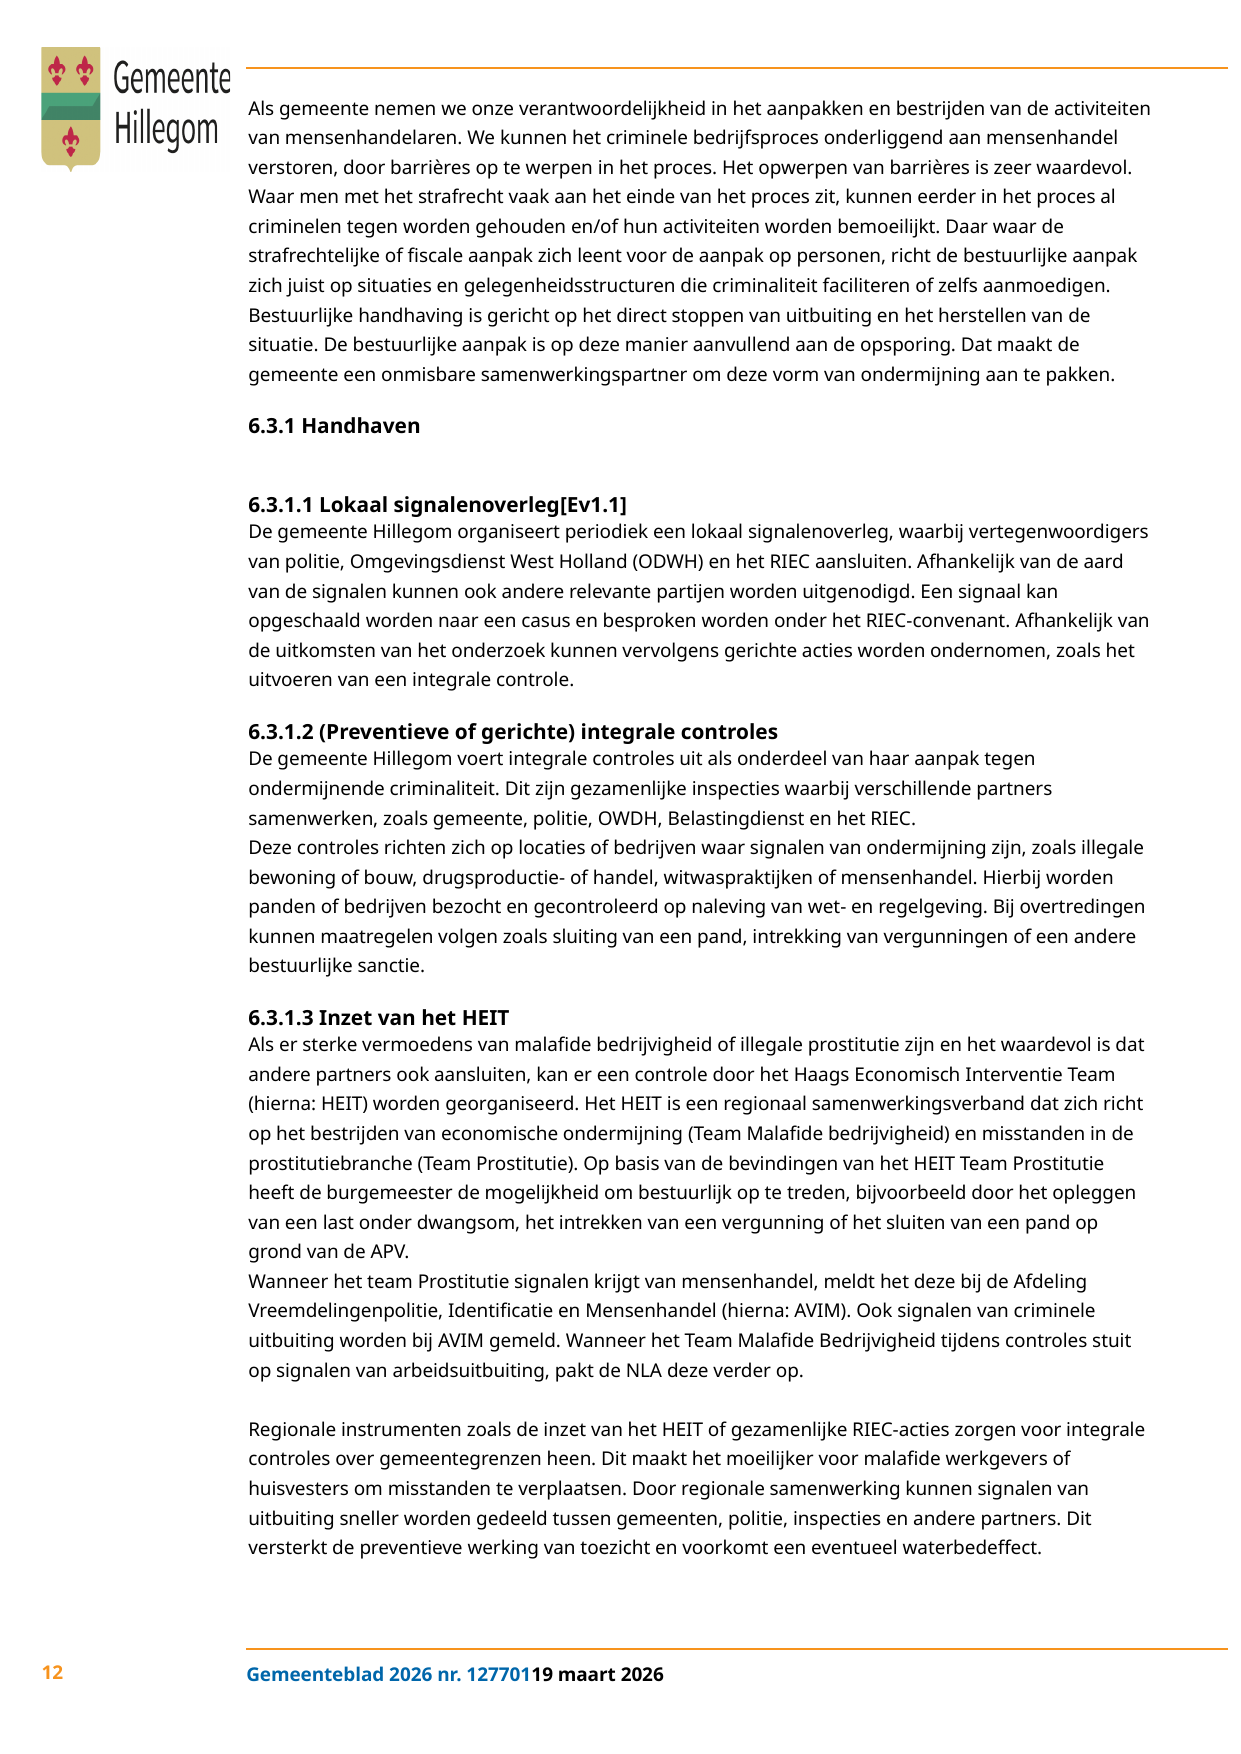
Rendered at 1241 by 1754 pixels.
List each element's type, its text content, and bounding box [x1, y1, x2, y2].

text Als er sterke vermoedens van malafide bedrijvigheid of illegale prostitutie zijn en het waardevol is dat andere partners ook aansluiten, kan er een controle door het Haags Economisch Interventie Team (hierna: HEIT) worden georganiseerd. Het HEIT is een regionaal samenwerkingsverband dat zich richt op het bestrijden van economische ondermijning (Team Malafide bedrijvigheid) en misstanden in de prostitutiebranche (Team Prostitutie). Op basis van de bevindingen van het HEIT Team Prostitutie heeft de burgemeester de mogelijkheid om bestuurlijk op te treden, bijvoorbeeld door het opleggen van een last onder dwangsom, het intrekken van een vergunning of het sluiten van een pand op grond van de APV. [248, 1031, 1152, 1264]
text Wanneer het team Prostitutie signalen krijgt van mensenhandel, meldt het deze bij de Afdeling Vreemdelingenpolitie, Identificatie en Mensenhandel (hierna: AVIM). Ook signalen van criminele uitbuiting worden bij AVIM gemeld. Wanneer het Team Malafide Bedrijvigheid tijdens controles stuit op signalen van arbeidsuitbuiting, pakt de NLA deze verder op. [248, 1268, 1152, 1383]
text 6.3.1.3 Inzet van het HEIT [248, 1003, 1152, 1031]
text 6.3.1.1 Lokaal signalenoverleg[Ev1.1] [248, 490, 1152, 519]
picture [41, 47, 231, 172]
text Als gemeente nemen we onze verantwoordelijkheid in het aanpakken en bestrijden van de activiteiten van mensenhandelaren. We kunnen het criminele bedrijfsproces onderliggend aan mensenhandel verstoren, door barrières op te werpen in het proces. Het opwerpen van barrières is zeer waardevol. Waar men met het strafrecht vaak aan het einde van het proces zit, kunnen eerder in het proces al criminelen tegen worden gehouden en/of hun activiteiten worden bemoeilijkt. Daar waar de strafrechtelijke of fiscale aanpak zich leent voor de aanpak op personen, richt de bestuurlijke aanpak zich juist op situaties en gelegenheidsstructuren die criminaliteit faciliteren of zelfs aanmoedigen. Bestuurlijke handhaving is gericht op het direct stoppen van uitbuiting en het herstellen van de situatie. De bestuurlijke aanpak is op deze manier aanvullend aan de opsporing. Dat maakt de gemeente een onmisbare samenwerkingspartner om deze vorm van ondermijning aan te pakken. [248, 95, 1152, 387]
text 6.3.1 Handhaven [248, 411, 1152, 440]
text Deze controles richten zich op locaties of bedrijven waar signalen van ondermijning zijn, zoals illegale bewoning of bouw, drugsproductie- of handel, witwaspraktijken of mensenhandel. Hierbij worden panden of bedrijven bezocht en gecontroleerd op naleving van wet- en regelgeving. Bij overtredingen kunnen maatregelen volgen zoals sluiting van een pand, intrekking van vergunningen of een andere bestuurlijke sanctie. [248, 834, 1152, 978]
text 6.3.1.2 (Preventieve of gerichte) integrale controles [248, 717, 1152, 746]
text Regionale instrumenten zoals de inzet van het HEIT of gezamenlijke RIEC-acties zorgen voor integrale controles over gemeentegrenzen heen. Dit maakt het moeilijker voor malafide werkgevers of huisvesters om misstanden te verplaatsen. Door regionale samenwerking kunnen signalen van uitbuiting sneller worden gedeeld tussen gemeenten, politie, inspecties en andere partners. Dit versterkt de preventieve werking van toezicht en voorkomt een eventueel waterbedeffect. [248, 1416, 1152, 1560]
text De gemeente Hillegom organiseert periodiek een lokaal signalenoverleg, waarbij vertegenwoordigers van politie, Omgevingsdienst West Holland (ODWH) en het RIEC aansluiten. Afhankelijk van de aard van de signalen kunnen ook andere relevante partijen worden uitgenodigd. Een signaal kan opgeschaald worden naar een casus en besproken worden onder het RIEC-convenant. Afhankelijk van de uitkomsten van het onderzoek kunnen vervolgens gerichte acties worden ondernomen, zoals het uitvoeren van een integrale controle. [248, 519, 1152, 692]
text De gemeente Hillegom voert integrale controles uit als onderdeel van haar aanpak tegen ondermijnende criminaliteit. Dit zijn gezamenlijke inspecties waarbij verschillende partners samenwerken, zoals gemeente, politie, OWDH, Belastingdienst en het RIEC. [248, 746, 1152, 830]
